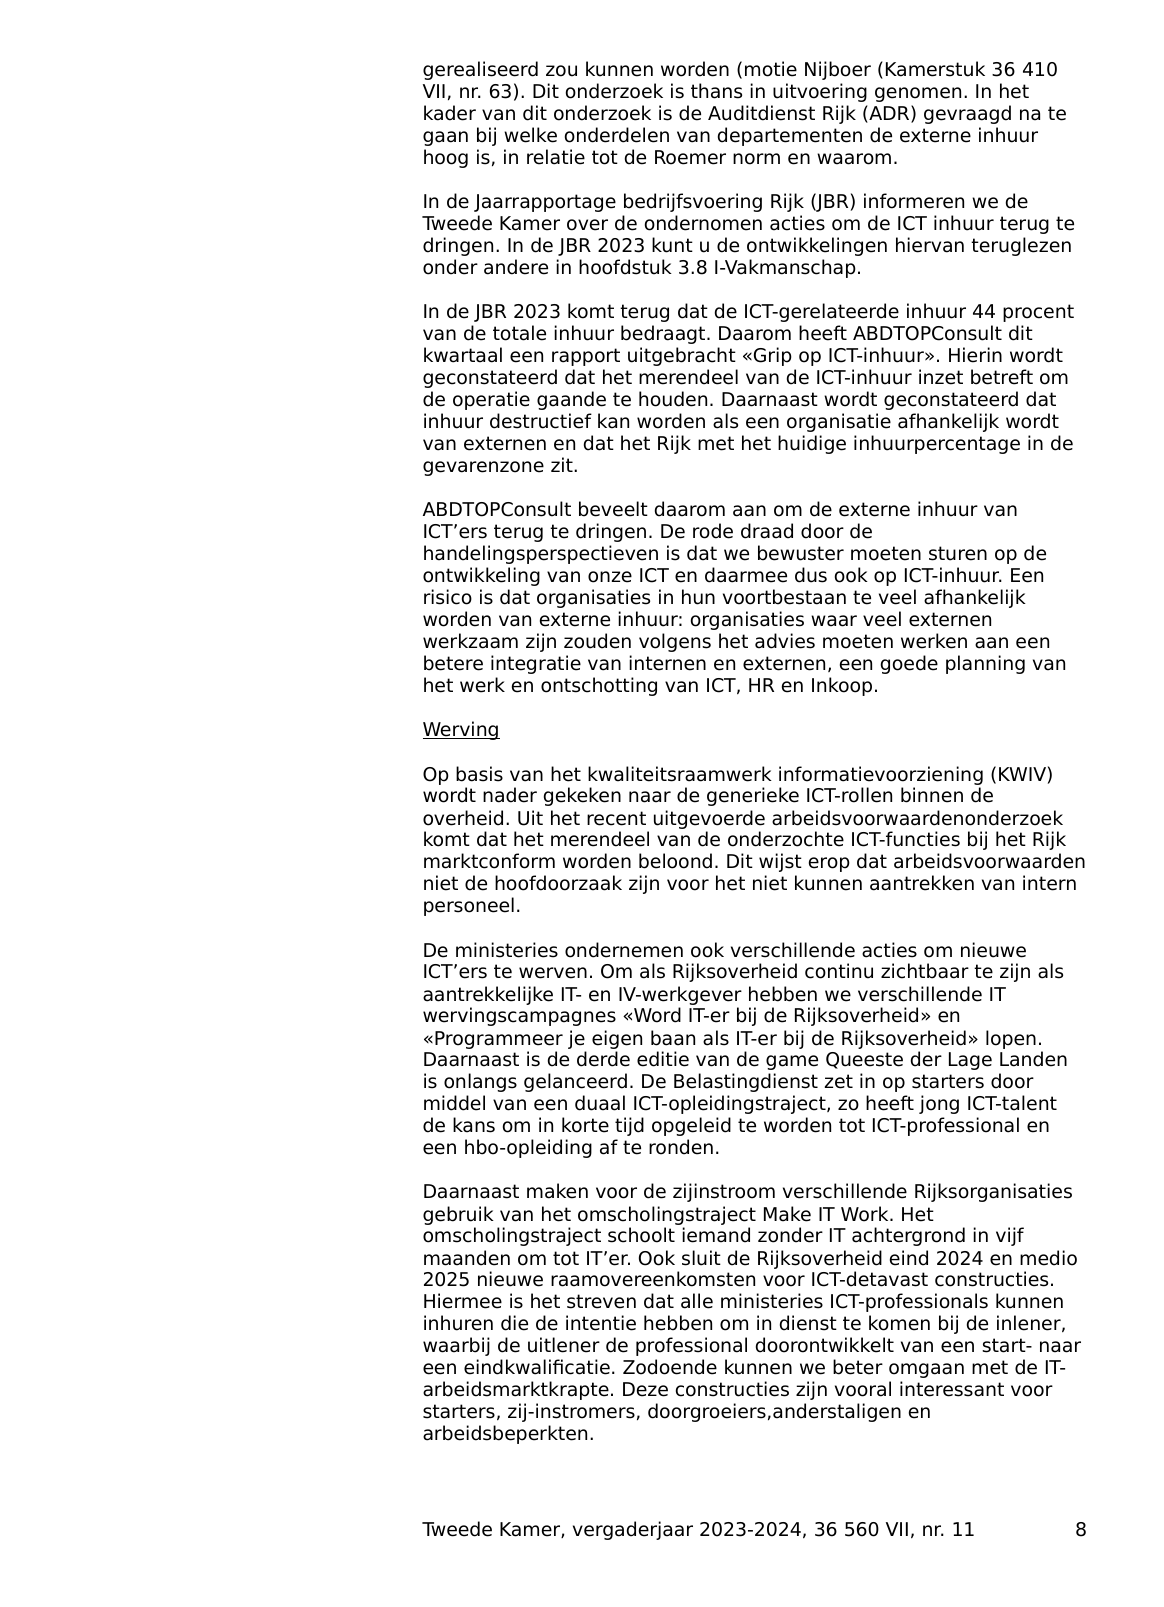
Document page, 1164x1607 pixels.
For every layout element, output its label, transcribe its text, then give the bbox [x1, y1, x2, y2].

subtitle Werving [422, 719, 1087, 741]
text In de Jaarrapportage bedrijfsvoering Rijk (JBR) informeren we de Tweede Kamer over de ondernomen acties om de ICT inhuur terug te dringen. In de JBR 2023 kunt u de ontwikkelingen hiervan teruglezen onder andere in hoofdstuk 3.8 I-Vakmanschap. [422, 191, 1087, 279]
text ABDTOPConsult beveelt daarom aan om de externe inhuur van ICT’ers terug te dringen. De rode draad door de handelingsperspectieven is dat we bewuster moeten sturen op de ontwikkeling van onze ICT en daarmee dus ook op ICT-inhuur. Een risico is dat organisaties in hun voortbestaan te veel afhankelijk worden van externe inhuur: organisaties waar veel externen werkzaam zijn zouden volgens het advies moeten werken aan een betere integratie van internen en externen, een goede planning van het werk en ontschotting van ICT, HR en Inkoop. [422, 499, 1087, 697]
text Op basis van het kwaliteitsraamwerk informatievoorziening (KWIV) wordt nader gekeken naar de generieke ICT-rollen binnen de overheid. Uit het recent uitgevoerde arbeidsvoorwaardenonderzoek komt dat het merendeel van de onderzochte ICT-functies bij het Rijk marktconform worden beloond. Dit wijst erop dat arbeidsvoorwaarden niet de hoofdoorzaak zijn voor het niet kunnen aantrekken van intern personeel. [422, 763, 1087, 917]
text gerealiseerd zou kunnen worden (motie Nijboer (Kamerstuk 36 410 VII, nr. 63). Dit onderzoek is thans in uitvoering genomen. In het kader van dit onderzoek is de Auditdienst Rijk (ADR) gevraagd na te gaan bij welke onderdelen van departementen de externe inhuur hoog is, in relatie tot de Roemer norm en waarom. [422, 59, 1087, 169]
text In de JBR 2023 komt terug dat de ICT-gerelateerde inhuur 44 procent van de totale inhuur bedraagt. Daarom heeft ABDTOPConsult dit kwartaal een rapport uitgebracht «Grip op ICT-inhuur». Hierin wordt geconstateerd dat het merendeel van de ICT-inhuur inzet betreft om de operatie gaande te houden. Daarnaast wordt geconstateerd dat inhuur destructief kan worden als een organisatie afhankelijk wordt van externen en dat het Rijk met het huidige inhuurpercentage in de gevarenzone zit. [422, 301, 1087, 477]
text Daarnaast maken voor de zijinstroom verschillende Rijksorganisaties gebruik van het omscholingstraject Make IT Work. Het omscholingstraject schoolt iemand zonder IT achtergrond in vijf maanden om tot IT’er. Ook sluit de Rijksoverheid eind 2024 en medio 2025 nieuwe raamovereenkomsten voor ICT-detavast constructies. Hiermee is het streven dat alle ministeries ICT-professionals kunnen inhuren die de intentie hebben om in dienst te komen bij de inlener, waarbij de uitlener de professional doorontwikkelt van een start- naar een eindkwalificatie. Zodoende kunnen we beter omgaan met de IT-arbeidsmarktkrapte. Deze constructies zijn vooral interessant voor starters, zij-instromers, doorgroeiers,anderstaligen en arbeidsbeperkten. [422, 1181, 1087, 1445]
text De ministeries ondernemen ook verschillende acties om nieuwe ICT’ers te werven. Om als Rijksoverheid continu zichtbaar te zijn als aantrekkelijke IT- en IV-werkgever hebben we verschillende IT wervingscampagnes «Word IT-er bij de Rijksoverheid» en «Programmeer je eigen baan als IT-er bij de Rijksoverheid» lopen. Daarnaast is de derde editie van de game Queeste der Lage Landen is onlangs gelanceerd. De Belastingdienst zet in op starters door middel van een duaal ICT-opleidingstraject, zo heeft jong ICT-talent de kans om in korte tijd opgeleid te worden tot ICT-professional en een hbo-opleiding af te ronden. [422, 939, 1087, 1159]
